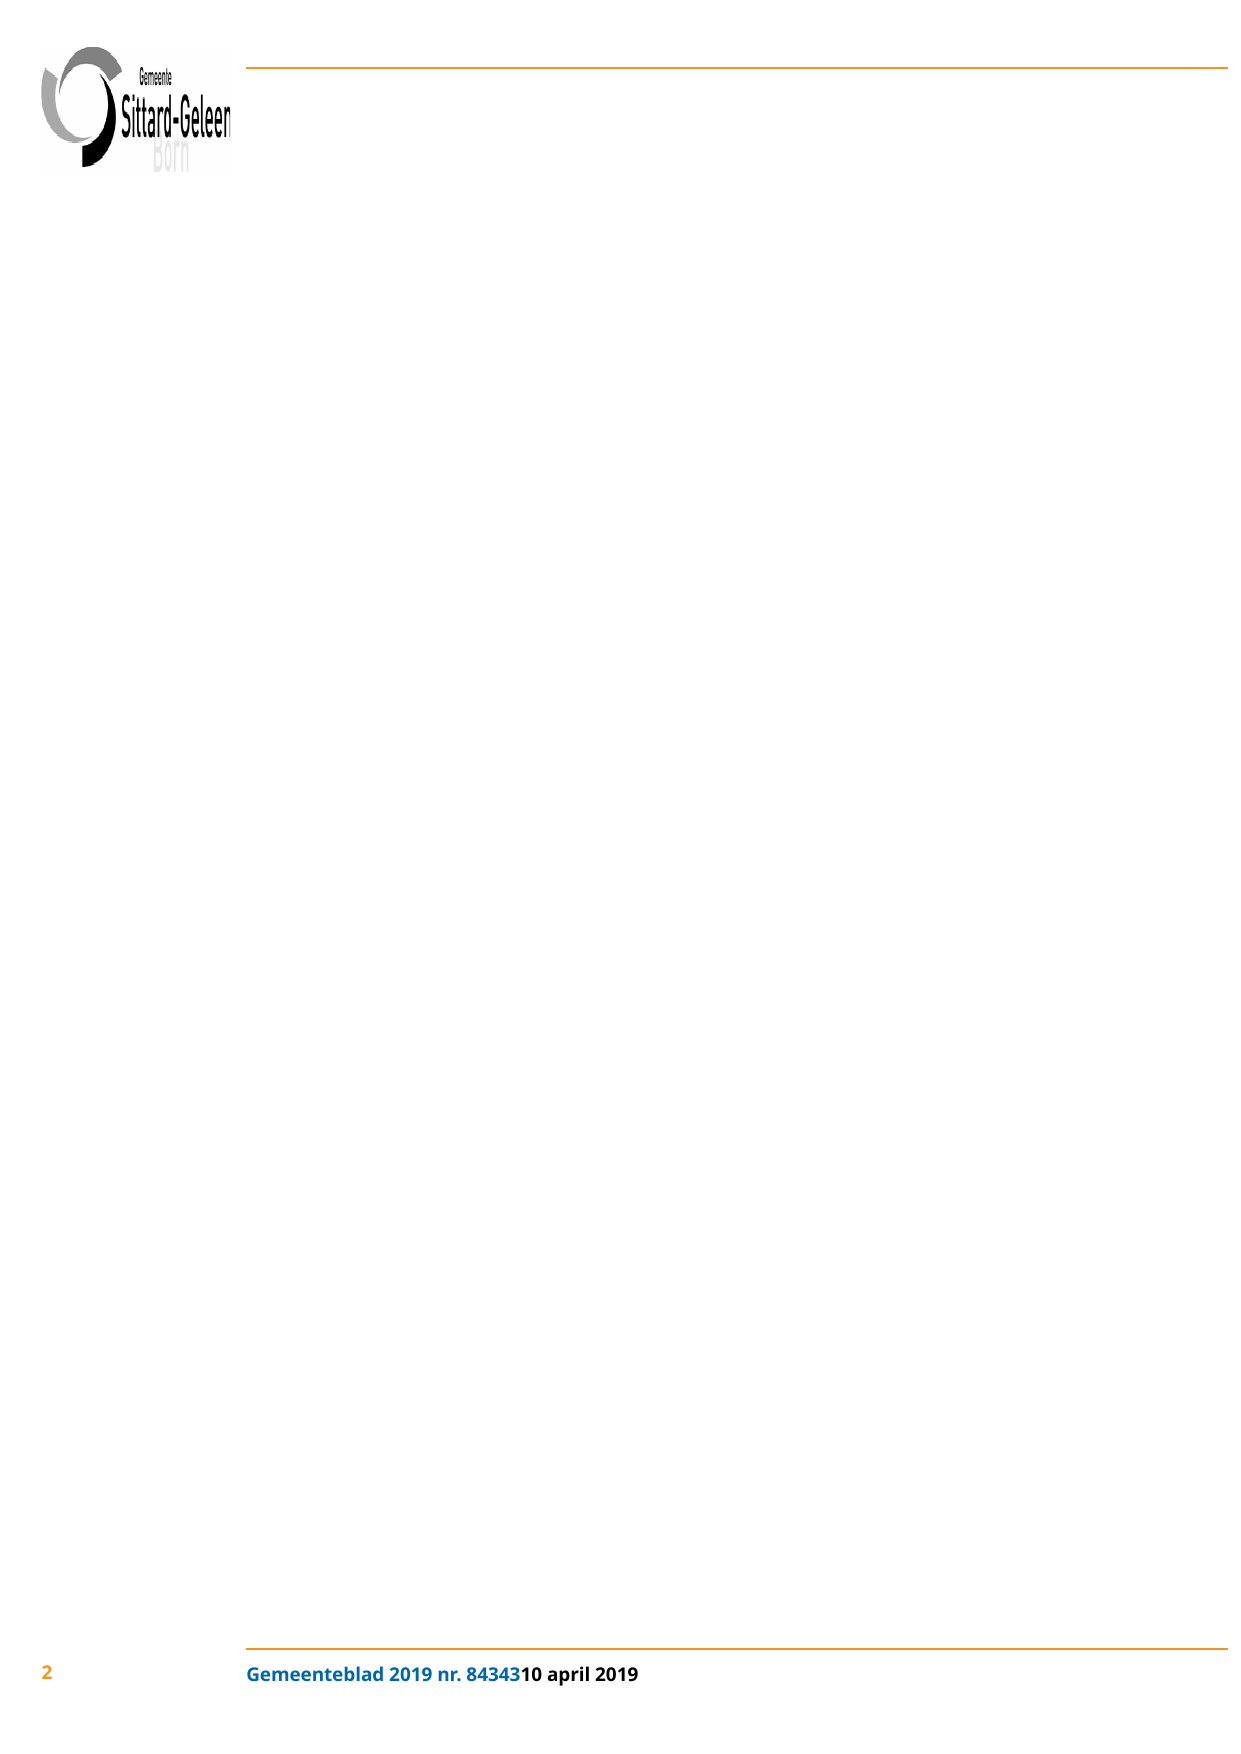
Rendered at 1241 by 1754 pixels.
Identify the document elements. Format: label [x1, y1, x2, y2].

picture [41, 47, 231, 172]
